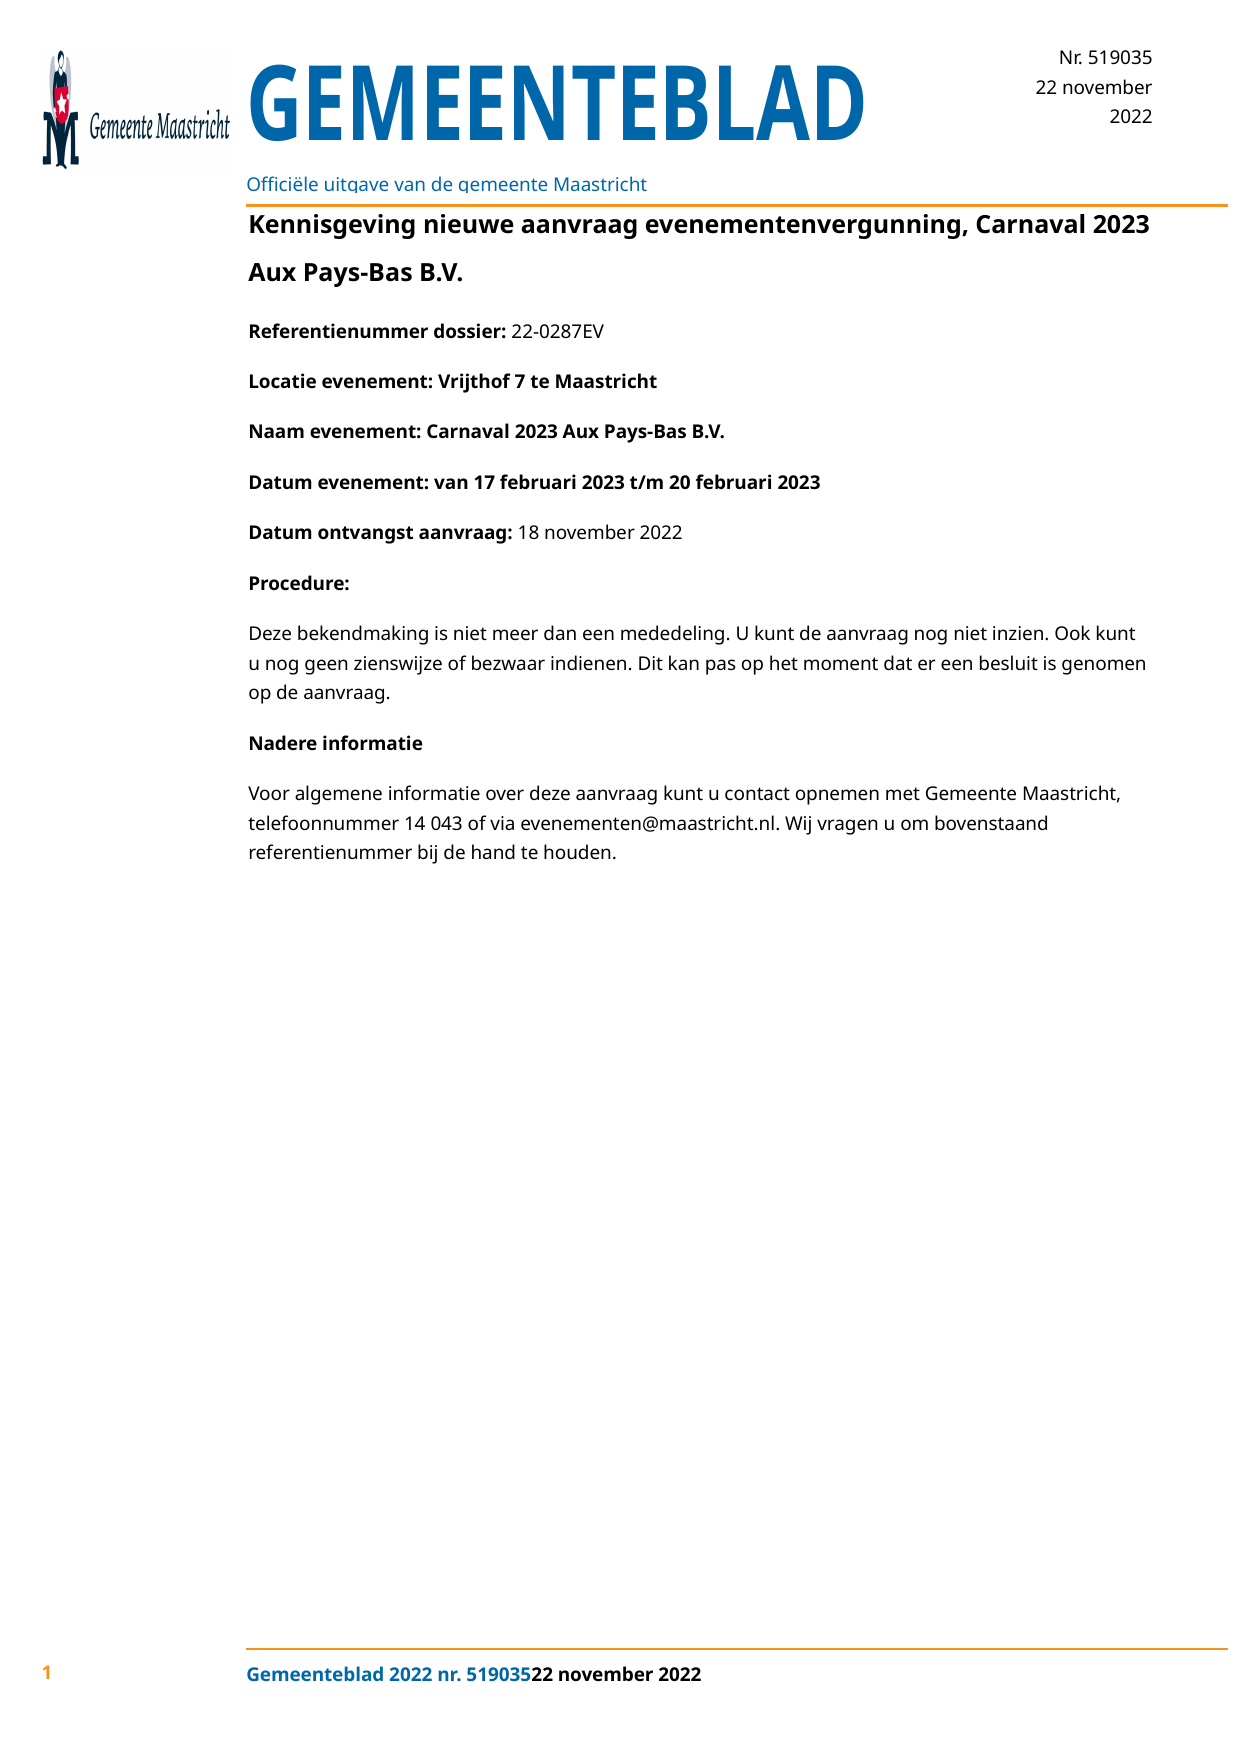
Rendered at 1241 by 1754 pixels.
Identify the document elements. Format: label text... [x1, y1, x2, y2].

text Locatie evenement: Vrijthof 7 te Maastricht [248, 368, 1152, 394]
text Datum ontvangst aanvraag: 18 november 2022 [248, 519, 1152, 545]
text Naam evenement: Carnaval 2023 Aux Pays-Bas B.V. [248, 419, 1152, 444]
text Nadere informatie [248, 730, 1152, 756]
text Datum evenement: van 17 februari 2023 t/m 20 februari 2023 [248, 469, 1152, 495]
text Procedure: [248, 570, 1152, 596]
text Deze bekendmaking is niet meer dan een mededeling. U kunt de aanvraag nog niet inzien. Ook kunt u nog geen zienswijze of bezwaar indienen. Dit kan pas op het moment dat er een besluit is genomen op de aanvraag. [248, 620, 1152, 705]
picture [41, 47, 231, 172]
text Voor algemene informatie over deze aanvraag kunt u contact opnemen met Gemeente Maastricht, telefoonnummer 14 043 of via evenementen@maastricht.nl. Wij vragen u om bovenstaand referentienummer bij de hand te houden. [248, 780, 1152, 865]
text Referentienummer dossier: 22-0287EV [248, 318, 1152, 344]
text Kennisgeving nieuwe aanvraag evenementenvergunning, Carnaval 2023 Aux Pays-Bas B.V. [248, 207, 1152, 288]
